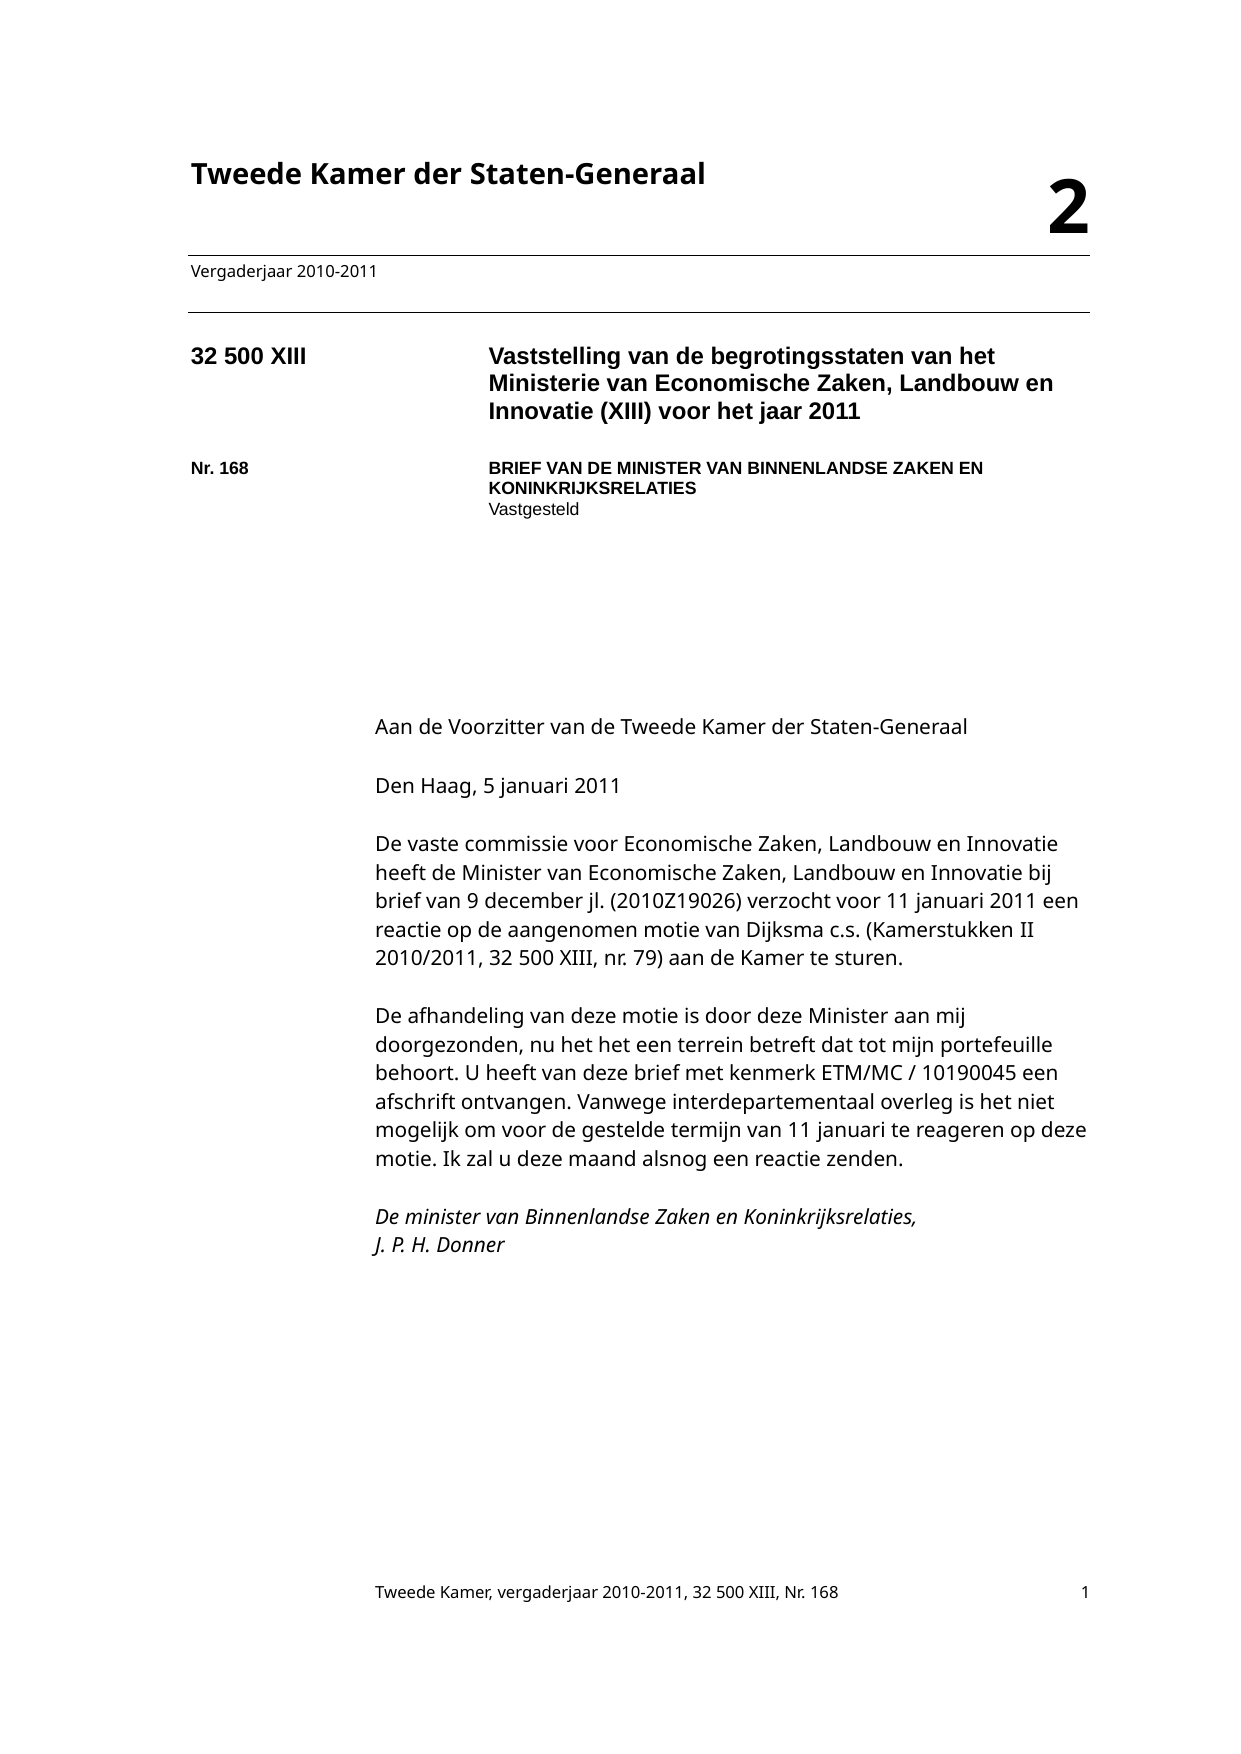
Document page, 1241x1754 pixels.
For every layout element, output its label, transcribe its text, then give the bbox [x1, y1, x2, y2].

table_cell [485, 256, 1090, 312]
table_cell Vergaderjaar 2010-2011 [188, 256, 485, 312]
table_cell [485, 313, 1090, 339]
table_cell Nr. 168 [188, 455, 485, 594]
table_cell BRIEF VAN DE MINISTER VAN BINNENLANDSE ZAKEN EN KONINKRIJKSRELATIES Vastgesteld [485, 455, 1090, 594]
table_cell 32 500 XIII [188, 339, 485, 454]
text Den Haag, 5 januari 2011 [375, 771, 1090, 799]
text J. P. H. Donner [375, 1231, 1090, 1259]
text De minister van Binnenlandse Zaken en Koninkrijksrelaties, [375, 1202, 1090, 1231]
table_header 2 [910, 150, 1090, 255]
table_cell [188, 313, 485, 339]
table_cell Vaststelling van de begrotingsstaten van het Ministerie van Economische Zaken, Landbouw en Innovatie (XIII) voor het jaar 2011 [485, 339, 1090, 454]
text Aan de Voorzitter van de Tweede Kamer der Staten-Generaal [375, 712, 1090, 741]
text De vaste commissie voor Economische Zaken, Landbouw en Innovatie heeft de Minister van Economische Zaken, Landbouw en Innovatie bij brief van 9 december jl. (2010Z19026) verzocht voor 11 januari 2011 een reactie op de aangenomen motie van Dijksma c.s. (Kamerstukken II 2010/2011, 32 500 XIII, nr. 79) aan de Kamer te sturen. [375, 829, 1090, 972]
text De afhandeling van deze motie is door deze Minister aan mij doorgezonden, nu het het een terrein betreft dat tot mijn portefeuille behoort. U heeft van deze brief met kenmerk ETM/MC / 10190045 een afschrift ontvangen. Vanwege interdepartementaal overleg is het niet mogelijk om voor de gestelde termijn van 11 januari te reageren op deze motie. Ik zal u deze maand alsnog een reactie zenden. [375, 1002, 1090, 1172]
table_header Tweede Kamer der Staten-Generaal [188, 150, 909, 255]
